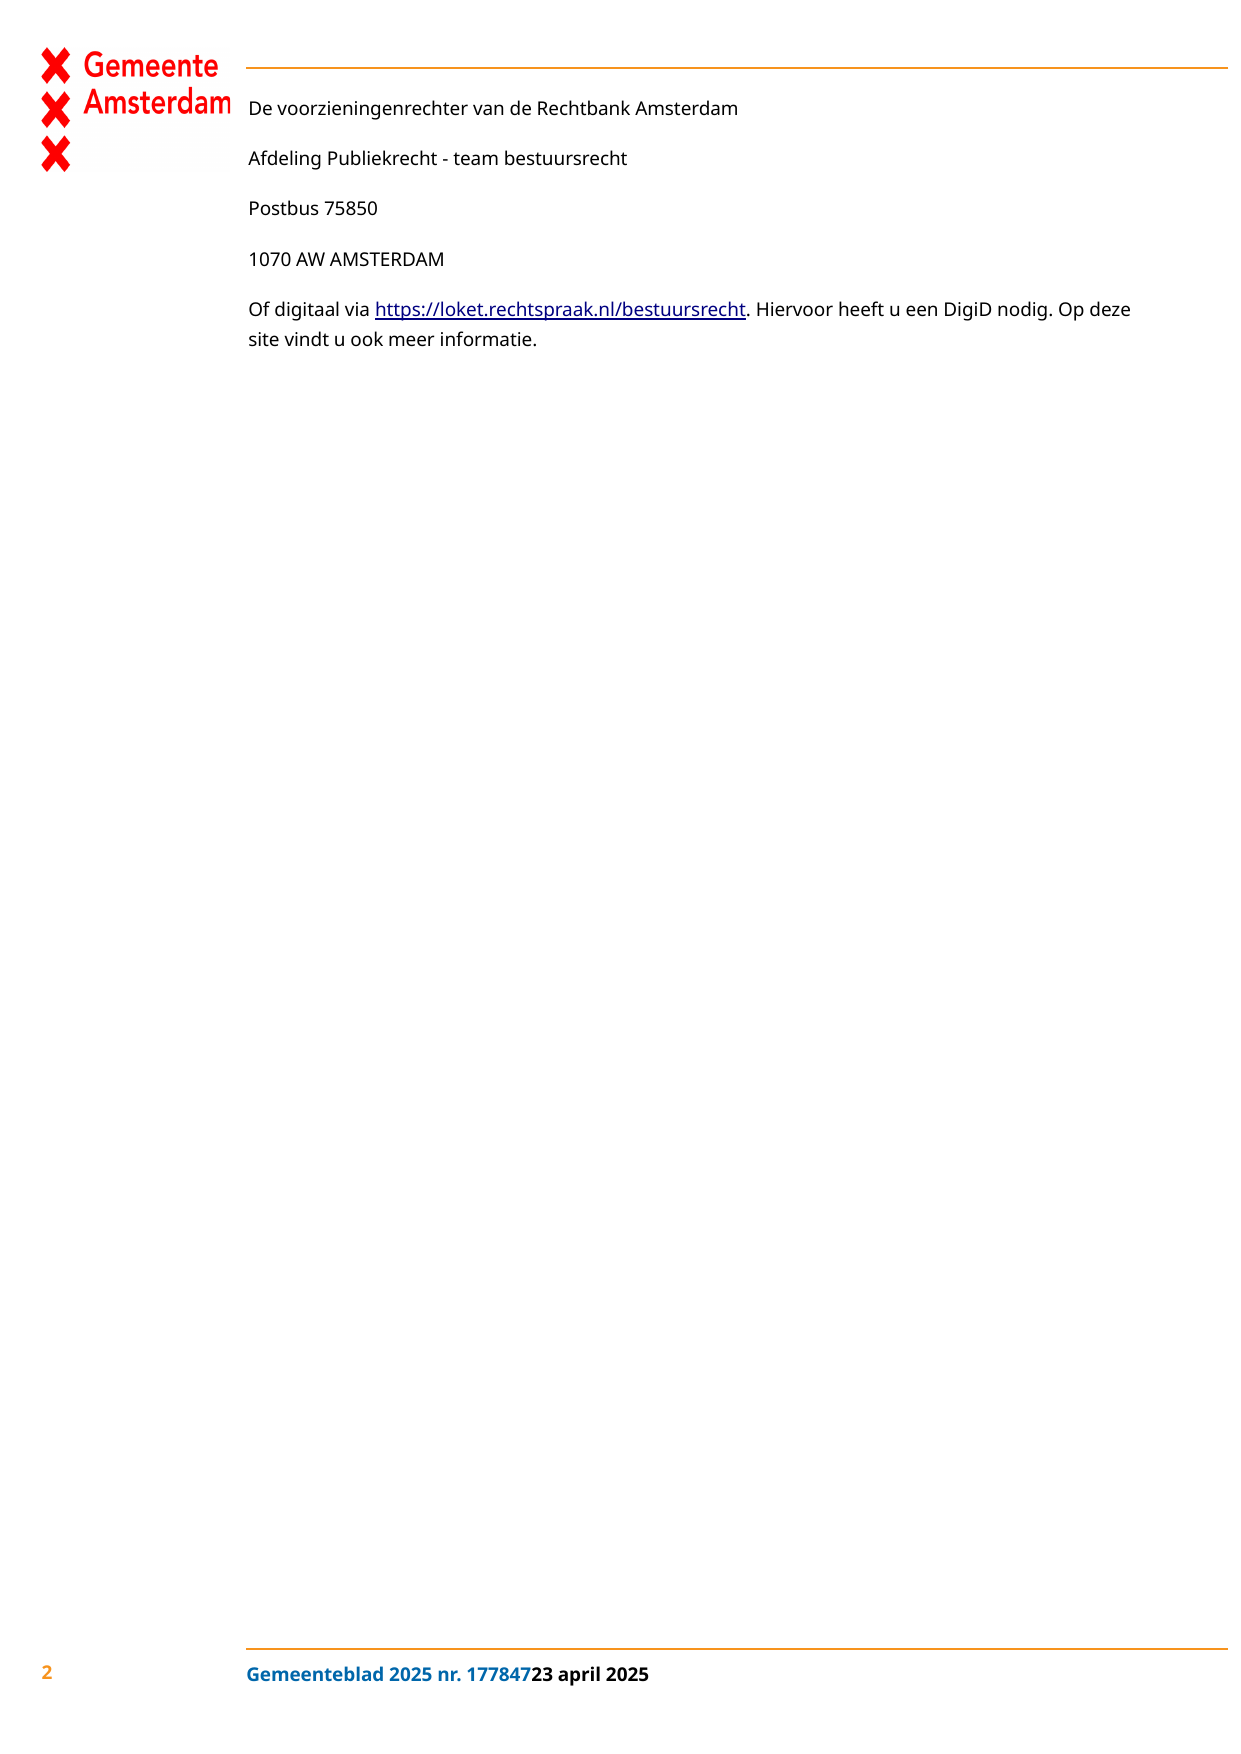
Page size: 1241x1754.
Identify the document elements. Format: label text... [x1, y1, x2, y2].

text 1070 AW AMSTERDAM [248, 246, 1152, 272]
text Of digitaal via https://loket.rechtspraak.nl/bestuursrecht. Hiervoor heeft u een DigiD nodig. Op deze site vindt u ook meer informatie. [248, 296, 1152, 352]
text Afdeling Publiekrecht - team bestuursrecht [248, 145, 1152, 171]
picture [41, 47, 231, 172]
text Postbus 75850 [248, 196, 1152, 221]
text De voorzieningenrechter van de Rechtbank Amsterdam [248, 95, 1152, 121]
